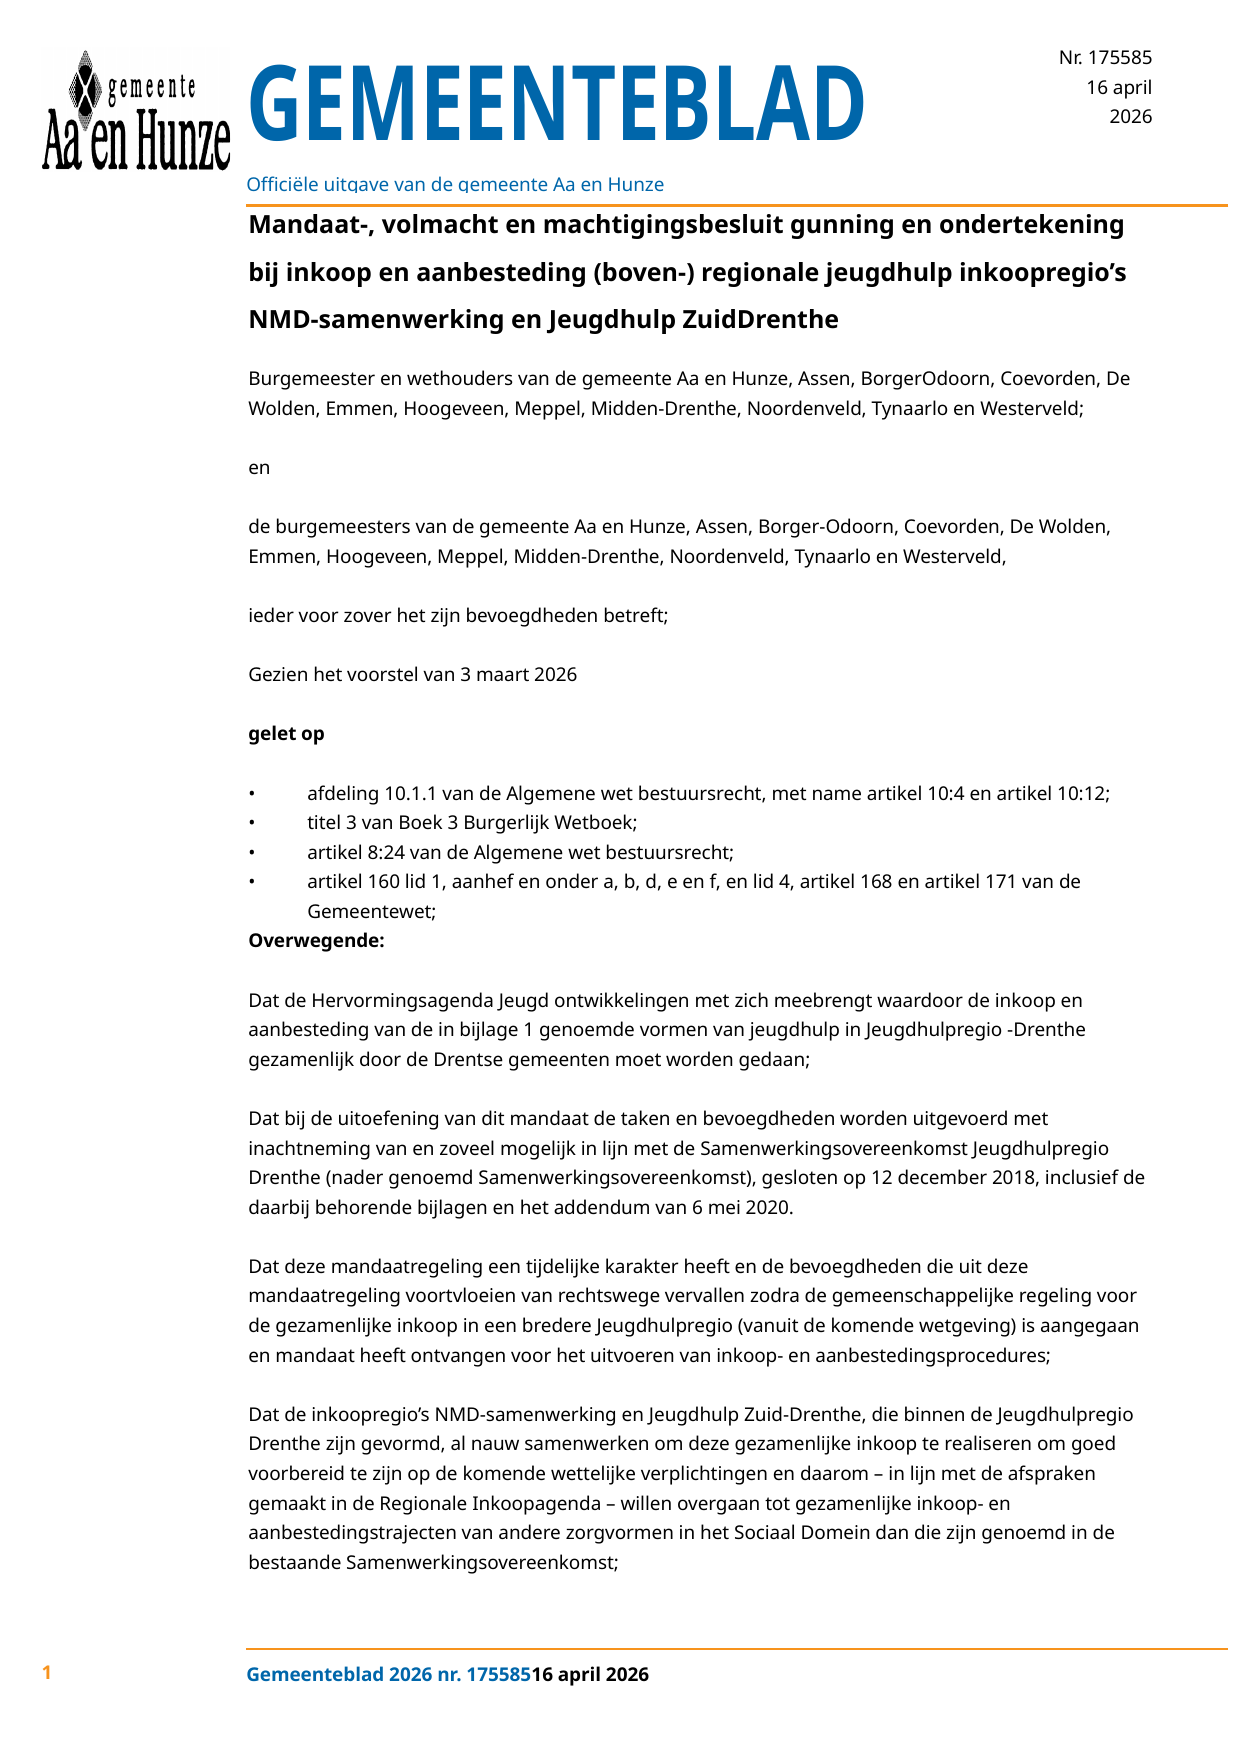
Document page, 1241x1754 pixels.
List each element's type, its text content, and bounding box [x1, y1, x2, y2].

list afdeling 10.1.1 van de Algemene wet bestuursrecht, met name artikel 10:4 en artikel 10:12; [248, 780, 1152, 805]
text Dat deze mandaatregeling een tijdelijke karakter heeft en de bevoegdheden die uit deze mandaatregeling voortvloeien van rechtswege vervallen zodra de gemeenschappelijke regeling voor de gezamenlijke inkoop in een bredere Jeugdhulpregio (vanuit de komende wetgeving) is aangegaan en mandaat heeft ontvangen voor het uitvoeren van inkoop- en aanbestedingsprocedures; [248, 1253, 1152, 1367]
text gelet op [248, 721, 1152, 746]
text Dat de inkoopregio’s NMD-samenwerking en Jeugdhulp Zuid-Drenthe, die binnen de Jeugdhulpregio Drenthe zijn gevormd, al nauw samenwerken om deze gezamenlijke inkoop te realiseren om goed voorbereid te zijn op de komende wettelijke verplichtingen en daarom – in lijn met de afspraken gemaakt in de Regionale Inkoopagenda – willen overgaan tot gezamenlijke inkoop- en aanbestedingstrajecten van andere zorgvormen in het Sociaal Domein dan die zijn genoemd in de bestaande Samenwerkingsovereenkomst; [248, 1401, 1152, 1574]
text Gezien het voorstel van 3 maart 2026 [248, 661, 1152, 687]
text ieder voor zover het zijn bevoegdheden betreft; [248, 602, 1152, 628]
list titel 3 van Boek 3 Burgerlijk Wetboek; [248, 809, 1152, 835]
picture [41, 47, 231, 172]
text de burgemeesters van de gemeente Aa en Hunze, Assen, Borger-Odoorn, Coevorden, De Wolden, Emmen, Hoogeveen, Meppel, Midden-Drenthe, Noordenveld, Tynaarlo en Westerveld, [248, 513, 1152, 569]
text Overwegende: [248, 928, 1152, 953]
text Burgemeester en wethouders van de gemeente Aa en Hunze, Assen, BorgerOdoorn, Coevorden, De Wolden, Emmen, Hoogeveen, Meppel, Midden-Drenthe, Noordenveld, Tynaarlo en Westerveld; [248, 366, 1152, 421]
text Dat de Hervormingsagenda Jeugd ontwikkelingen met zich meebrengt waardoor de inkoop en aanbesteding van de in bijlage 1 genoemde vormen van jeugdhulp in Jeugdhulpregio -Drenthe gezamenlijk door de Drentse gemeenten moet worden gedaan; [248, 987, 1152, 1072]
list artikel 8:24 van de Algemene wet bestuursrecht; [248, 839, 1152, 864]
text en [248, 454, 1152, 480]
text Mandaat-, volmacht en machtigingsbesluit gunning en ondertekening bij inkoop en aanbesteding (boven-) regionale jeugdhulp inkoopregio’s NMD-samenwerking en Jeugdhulp ZuidDrenthe [248, 207, 1152, 336]
text Dat bij de uitoefening van dit mandaat de taken en bevoegdheden worden uitgevoerd met inachtneming van en zoveel mogelijk in lijn met de Samenwerkingsovereenkomst Jeugdhulpregio Drenthe (nader genoemd Samenwerkingsovereenkomst), gesloten op 12 december 2018, inclusief de daarbij behorende bijlagen en het addendum van 6 mei 2020. [248, 1105, 1152, 1219]
list artikel 160 lid 1, aanhef en onder a, b, d, e en f, en lid 4, artikel 168 en artikel 171 van de Gemeentewet; [248, 868, 1152, 924]
